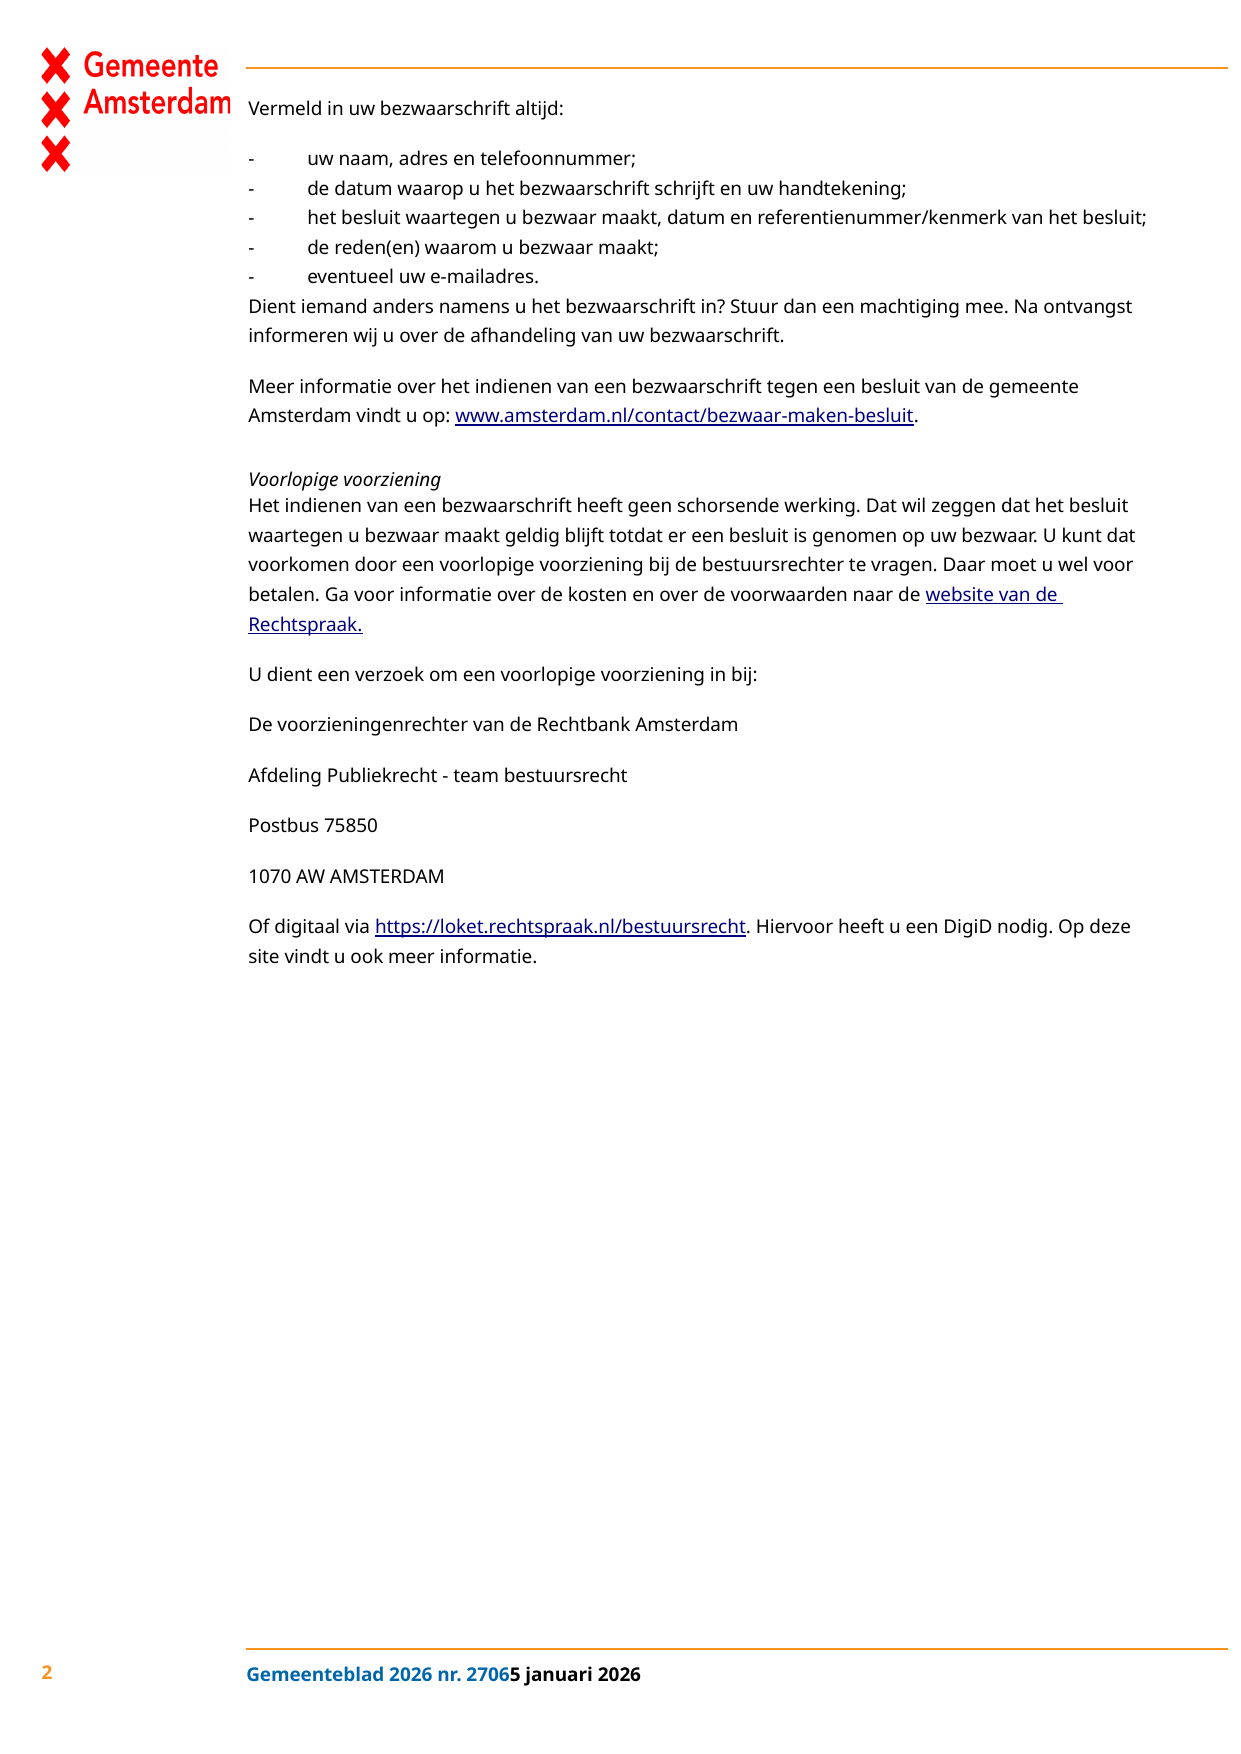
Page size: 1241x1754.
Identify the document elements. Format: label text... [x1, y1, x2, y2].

text De voorzieningenrechter van de Rechtbank Amsterdam [248, 712, 1152, 737]
list eventueel uw e-mailadres. [248, 263, 1152, 289]
text Postbus 75850 [248, 812, 1152, 838]
text 1070 AW AMSTERDAM [248, 863, 1152, 888]
list het besluit waartegen u bezwaar maakt, datum en referentienummer/kenmerk van het besluit; [248, 204, 1152, 230]
list de reden(en) waarom u bezwaar maakt; [248, 234, 1152, 260]
text U dient een verzoek om een voorlopige voorziening in bij: [248, 661, 1152, 687]
text Afdeling Publiekrecht - team bestuursrecht [248, 762, 1152, 788]
text Het indienen van een bezwaarschrift heeft geen schorsende werking. Dat wil zeggen dat het besluit waartegen u bezwaar maakt geldig blijft totdat er een besluit is genomen op uw bezwaar. U kunt dat voorkomen door een voorlopige voorziening bij de bestuursrechter te vragen. Daar moet u wel voor betalen. Ga voor informatie over de kosten en over de voorwaarden naar de website van de Rechtspraak. [248, 492, 1152, 636]
text Voorlopige voorziening [248, 467, 1152, 492]
text Of digitaal via https://loket.rechtspraak.nl/bestuursrecht. Hiervoor heeft u een DigiD nodig. Op deze site vindt u ook meer informatie. [248, 913, 1152, 968]
list uw naam, adres en telefoonnummer; [248, 145, 1152, 171]
text Dient iemand anders namens u het bezwaarschrift in? Stuur dan een machtiging mee. Na ontvangst informeren wij u over de afhandeling van uw bezwaarschrift. [248, 293, 1152, 348]
text Meer informatie over het indienen van een bezwaarschrift tegen een besluit van de gemeente Amsterdam vindt u op: www.amsterdam.nl/contact/bezwaar-maken-besluit. [248, 373, 1152, 428]
picture [41, 47, 231, 172]
text Vermeld in uw bezwaarschrift altijd: [248, 95, 1152, 121]
list de datum waarop u het bezwaarschrift schrijft en uw handtekening; [248, 175, 1152, 201]
